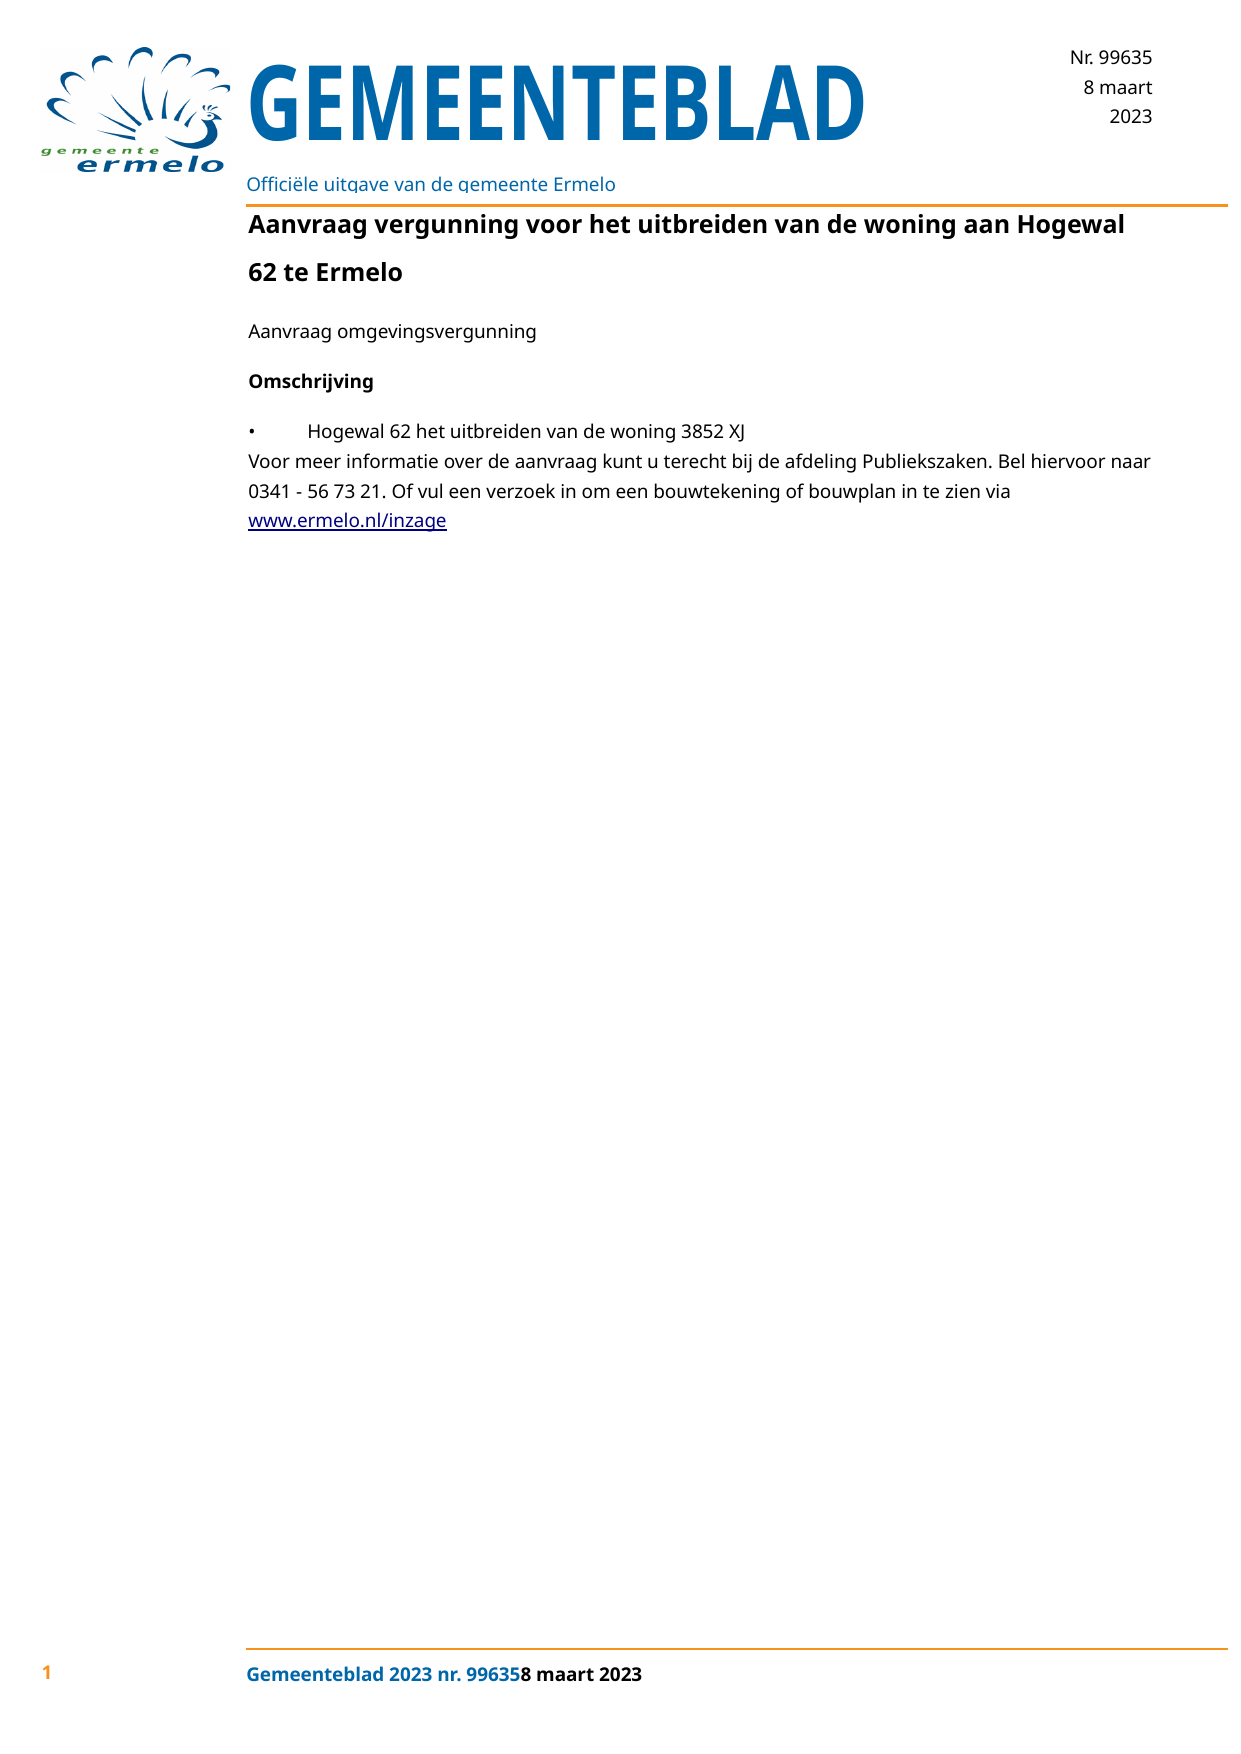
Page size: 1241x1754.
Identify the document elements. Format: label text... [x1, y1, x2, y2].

text Aanvraag vergunning voor het uitbreiden van de woning aan Hogewal 62 te Ermelo [248, 207, 1152, 288]
picture [41, 47, 231, 172]
text Voor meer informatie over de aanvraag kunt u terecht bij de afdeling Publiekszaken. Bel hiervoor naar 0341 - 56 73 21. Of vul een verzoek in om een bouwtekening of bouwplan in te zien via www.ermelo.nl/inzage [248, 448, 1152, 533]
text Aanvraag omgevingsvergunning [248, 318, 1152, 344]
list Hogewal 62 het uitbreiden van de woning 3852 XJ [248, 419, 1152, 444]
text Omschrijving [248, 368, 1152, 394]
